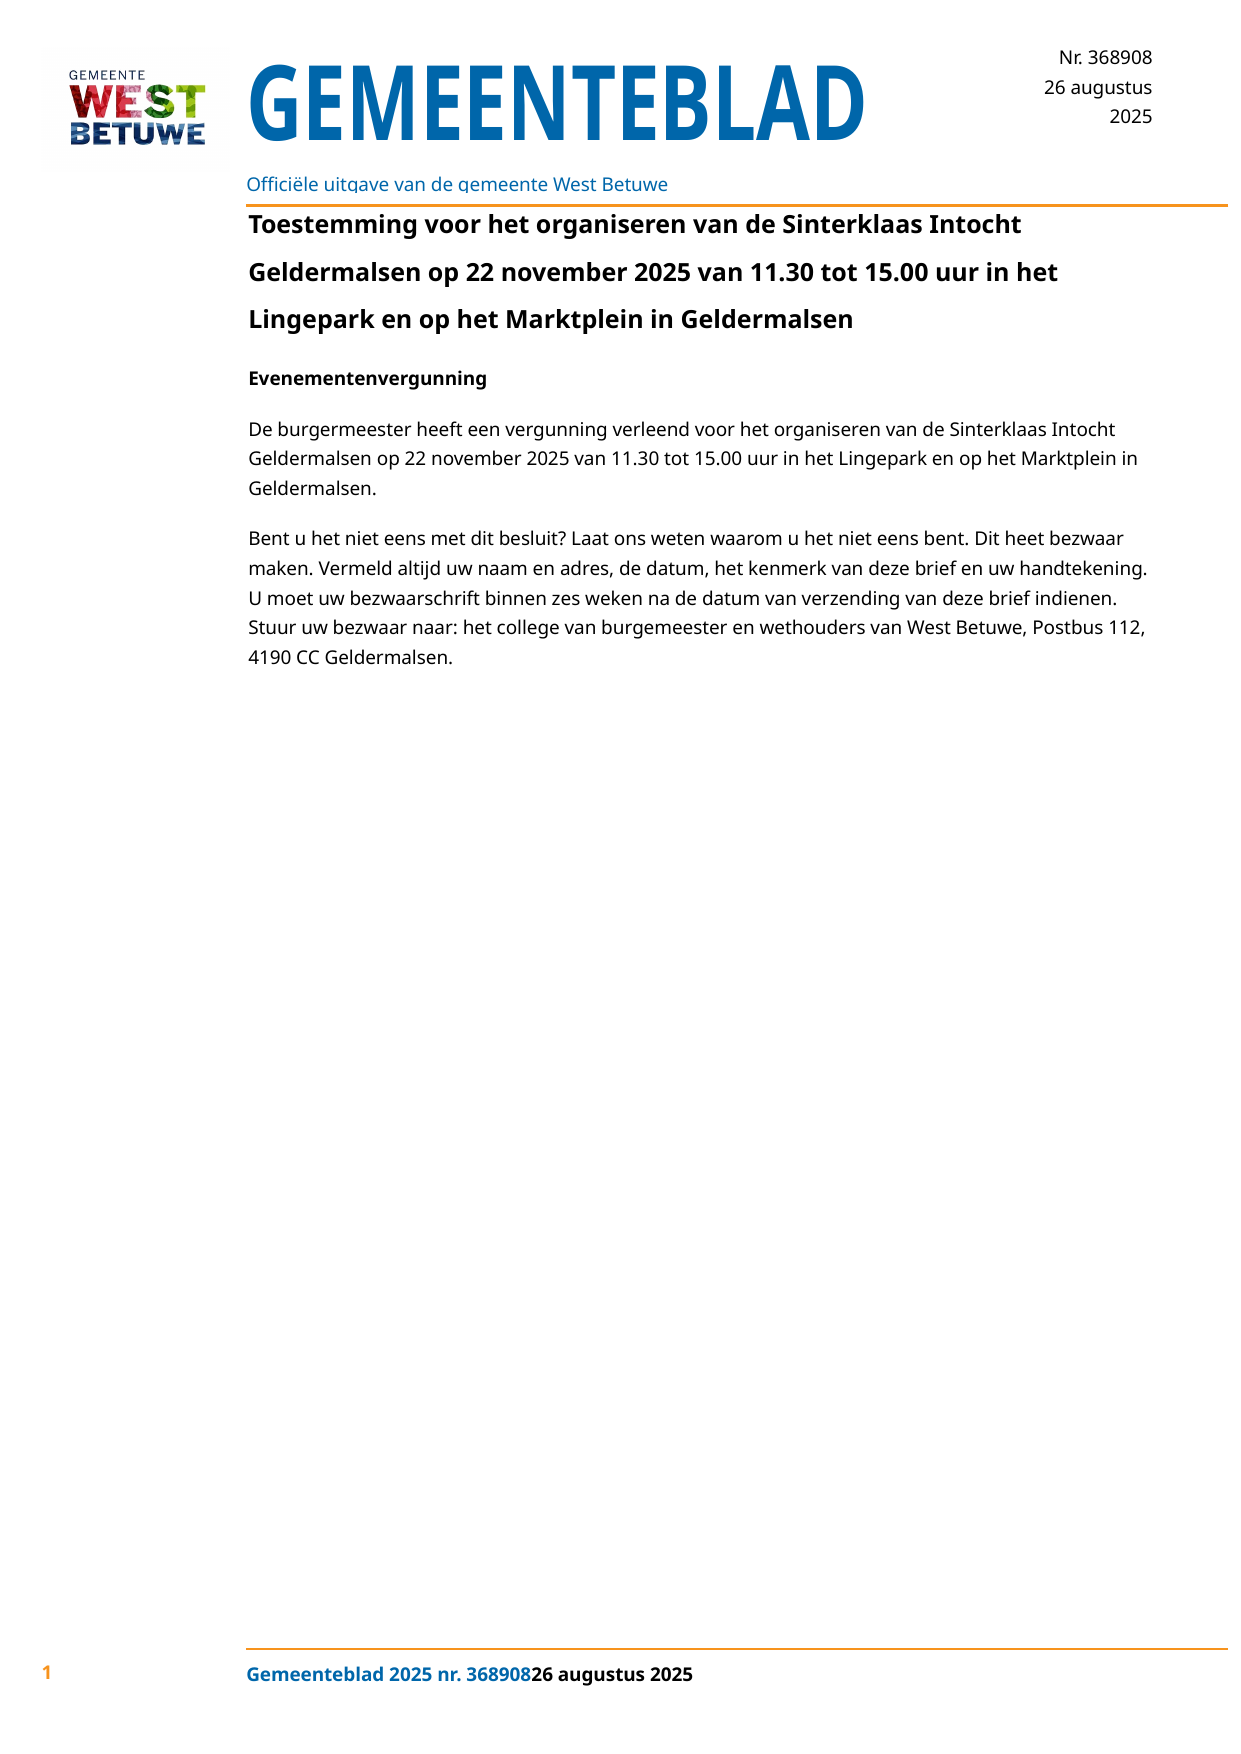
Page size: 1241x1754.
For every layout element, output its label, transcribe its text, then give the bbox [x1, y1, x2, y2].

picture [41, 47, 231, 172]
text Bent u het niet eens met dit besluit? Laat ons weten waarom u het niet eens bent. Dit heet bezwaar maken. Vermeld altijd uw naam en adres, de datum, het kenmerk van deze brief en uw handtekening. U moet uw bezwaarschrift binnen zes weken na de datum van verzending van deze brief indienen. Stuur uw bezwaar naar: het college van burgemeester en wethouders van West Betuwe, Postbus 112, 4190 CC Geldermalsen. [248, 526, 1152, 669]
text De burgermeester heeft een vergunning verleend voor het organiseren van de Sinterklaas Intocht Geldermalsen op 22 november 2025 van 11.30 tot 15.00 uur in het Lingepark en op het Marktplein in Geldermalsen. [248, 416, 1152, 501]
text Evenementenvergunning [248, 366, 1152, 391]
text Toestemming voor het organiseren van de Sinterklaas Intocht Geldermalsen op 22 november 2025 van 11.30 tot 15.00 uur in het Lingepark en op het Marktplein in Geldermalsen [248, 207, 1152, 336]
